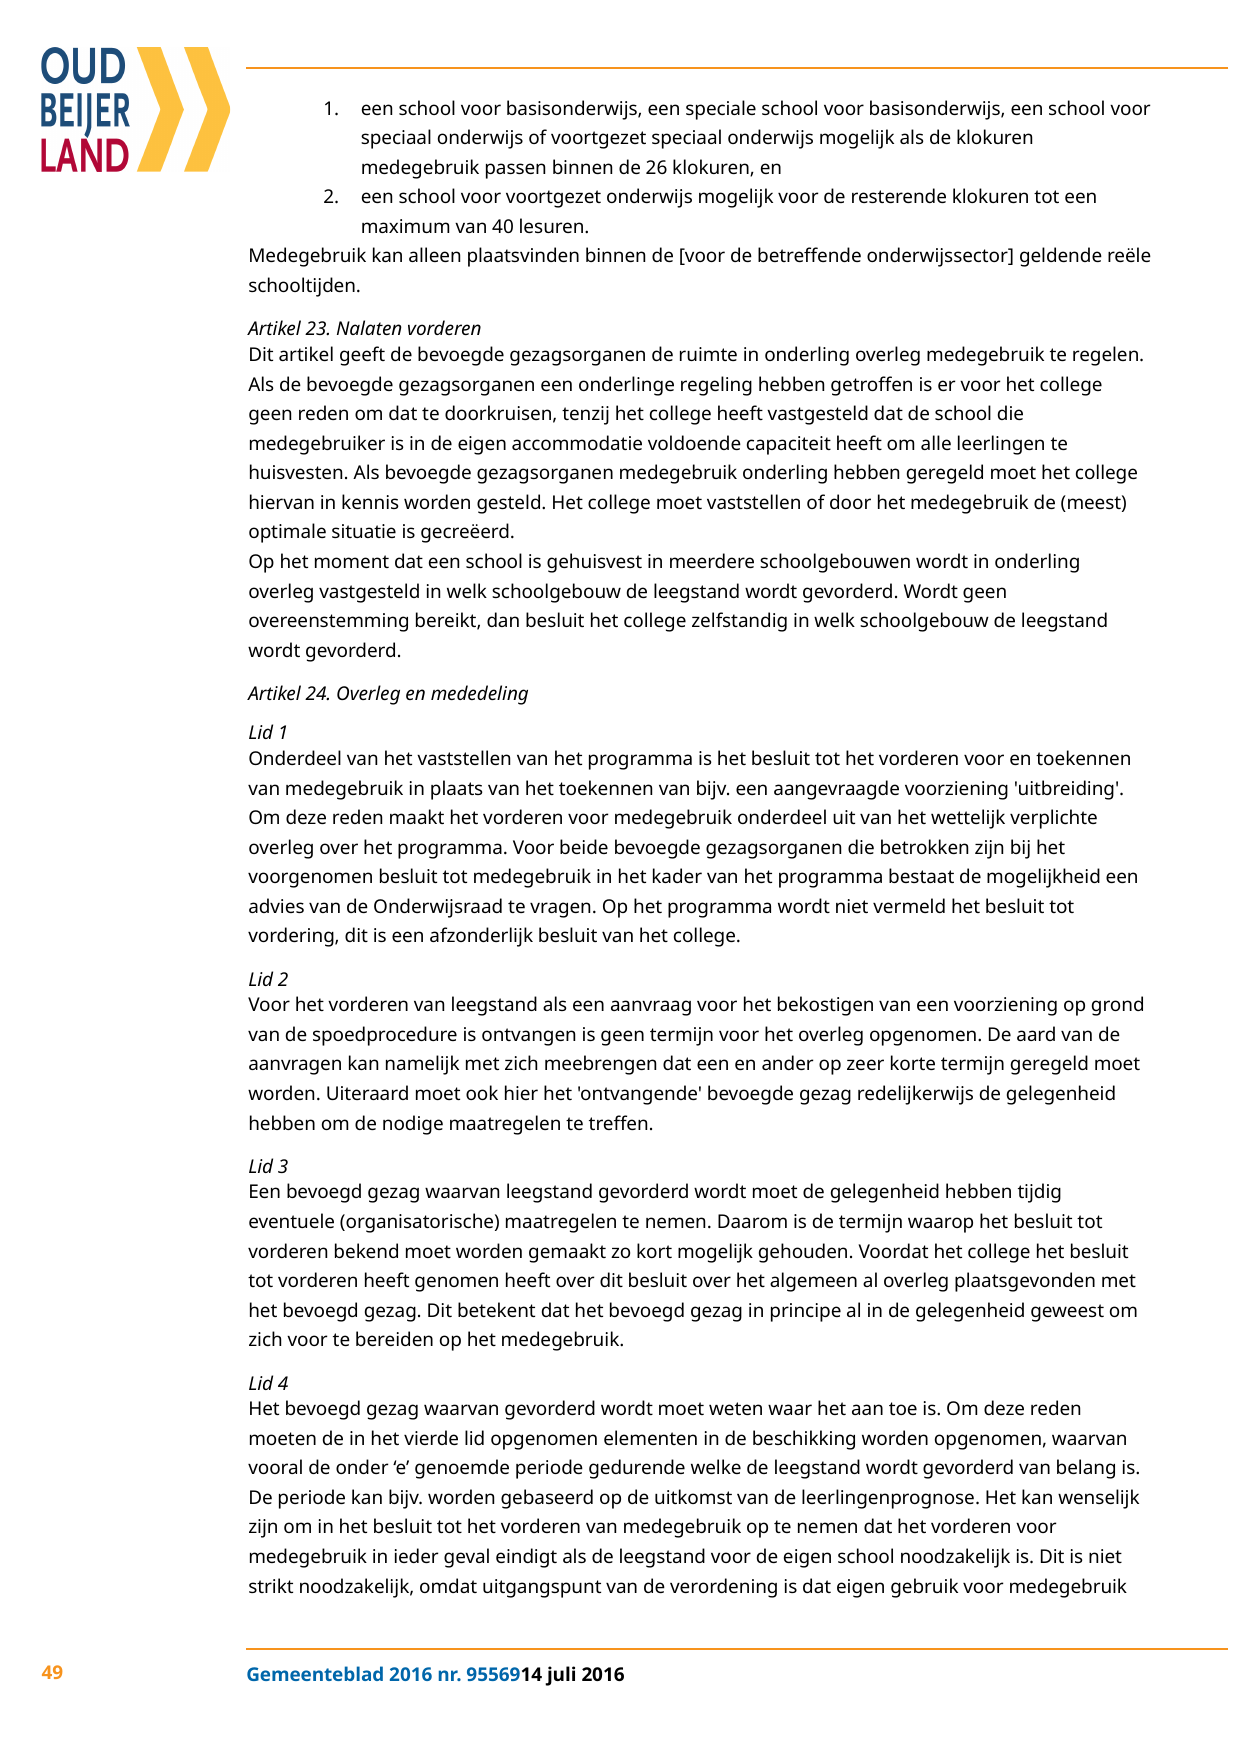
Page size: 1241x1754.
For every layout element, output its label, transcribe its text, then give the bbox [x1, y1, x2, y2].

text Artikel 23. Nalaten vorderen [248, 315, 1152, 341]
text Lid 4 [248, 1370, 1152, 1395]
list een school voor basisonderwijs, een speciale school voor basisonderwijs, een school voor speciaal onderwijs of voortgezet speciaal onderwijs mogelijk als de klokuren medegebruik passen binnen de 26 klokuren, en [323, 95, 1152, 180]
text Lid 3 [248, 1153, 1152, 1179]
text Dit artikel geeft de bevoegde gezagsorganen de ruimte in onderling overleg medegebruik te regelen. Als de bevoegde gezagsorganen een onderlinge regeling hebben getroffen is er voor het college geen reden om dat te doorkruisen, tenzij het college heeft vastgesteld dat de school die medegebruiker is in de eigen accommodatie voldoende capaciteit heeft om alle leerlingen te huisvesten. Als bevoegde gezagsorganen medegebruik onderling hebben geregeld moet het college hiervan in kennis worden gesteld. Het college moet vaststellen of door het medegebruik de (meest) optimale situatie is gecreëerd. [248, 341, 1152, 544]
list een school voor voortgezet onderwijs mogelijk voor de resterende klokuren tot een maximum van 40 lesuren. [323, 183, 1152, 239]
text Lid 2 [248, 966, 1152, 991]
picture [41, 47, 231, 172]
text Artikel 24. Overleg en mededeling [248, 680, 1152, 706]
text Voor het vorderen van leegstand als een aanvraag voor het bekostigen van een voorziening op grond van de spoedprocedure is ontvangen is geen termijn voor het overleg opgenomen. De aard van de aanvragen kan namelijk met zich meebrengen dat een en ander op zeer korte termijn geregeld moet worden. Uiteraard moet ook hier het 'ontvangende' bevoegde gezag redelijkerwijs de gelegenheid hebben om de nodige maatregelen te treffen. [248, 991, 1152, 1136]
text Een bevoegd gezag waarvan leegstand gevorderd wordt moet de gelegenheid hebben tijdig eventuele (organisatorische) maatregelen te nemen. Daarom is de termijn waarop het besluit tot vorderen bekend moet worden gemaakt zo kort mogelijk gehouden. Voordat het college het besluit tot vorderen heeft genomen heeft over dit besluit over het algemeen al overleg plaatsgevonden met het bevoegd gezag. Dit betekent dat het bevoegd gezag in principe al in de gelegenheid geweest om zich voor te bereiden op het medegebruik. [248, 1179, 1152, 1352]
text Lid 1 [248, 719, 1152, 745]
text Onderdeel van het vaststellen van het programma is het besluit tot het vorderen voor en toekennen van medegebruik in plaats van het toekennen van bijv. een aangevraagde voorziening 'uitbreiding'. Om deze reden maakt het vorderen voor medegebruik onderdeel uit van het wettelijk verplichte overleg over het programma. Voor beide bevoegde gezagsorganen die betrokken zijn bij het voorgenomen besluit tot medegebruik in het kader van het programma bestaat de mogelijkheid een advies van de Onderwijsraad te vragen. Op het programma wordt niet vermeld het besluit tot vordering, dit is een afzonderlijk besluit van het college. [248, 745, 1152, 948]
text Op het moment dat een school is gehuisvest in meerdere schoolgebouwen wordt in onderling overleg vastgesteld in welk schoolgebouw de leegstand wordt gevorderd. Wordt geen overeenstemming bereikt, dan besluit het college zelfstandig in welk schoolgebouw de leegstand wordt gevorderd. [248, 548, 1152, 663]
text Medegebruik kan alleen plaatsvinden binnen de [voor de betreffende onderwijssector] geldende reële schooltijden. [248, 243, 1152, 298]
text Het bevoegd gezag waarvan gevorderd wordt moet weten waar het aan toe is. Om deze reden moeten de in het vierde lid opgenomen elementen in de beschikking worden opgenomen, waarvan vooral de onder ‘e’ genoemde periode gedurende welke de leegstand wordt gevorderd van belang is. De periode kan bijv. worden gebaseerd op de uitkomst van de leerlingenprognose. Het kan wenselijk zijn om in het besluit tot het vorderen van medegebruik op te nemen dat het vorderen voor medegebruik in ieder geval eindigt als de leegstand voor de eigen school noodzakelijk is. Dit is niet strikt noodzakelijk, omdat uitgangspunt van de verordening is dat eigen gebruik voor medegebruik [248, 1395, 1152, 1599]
